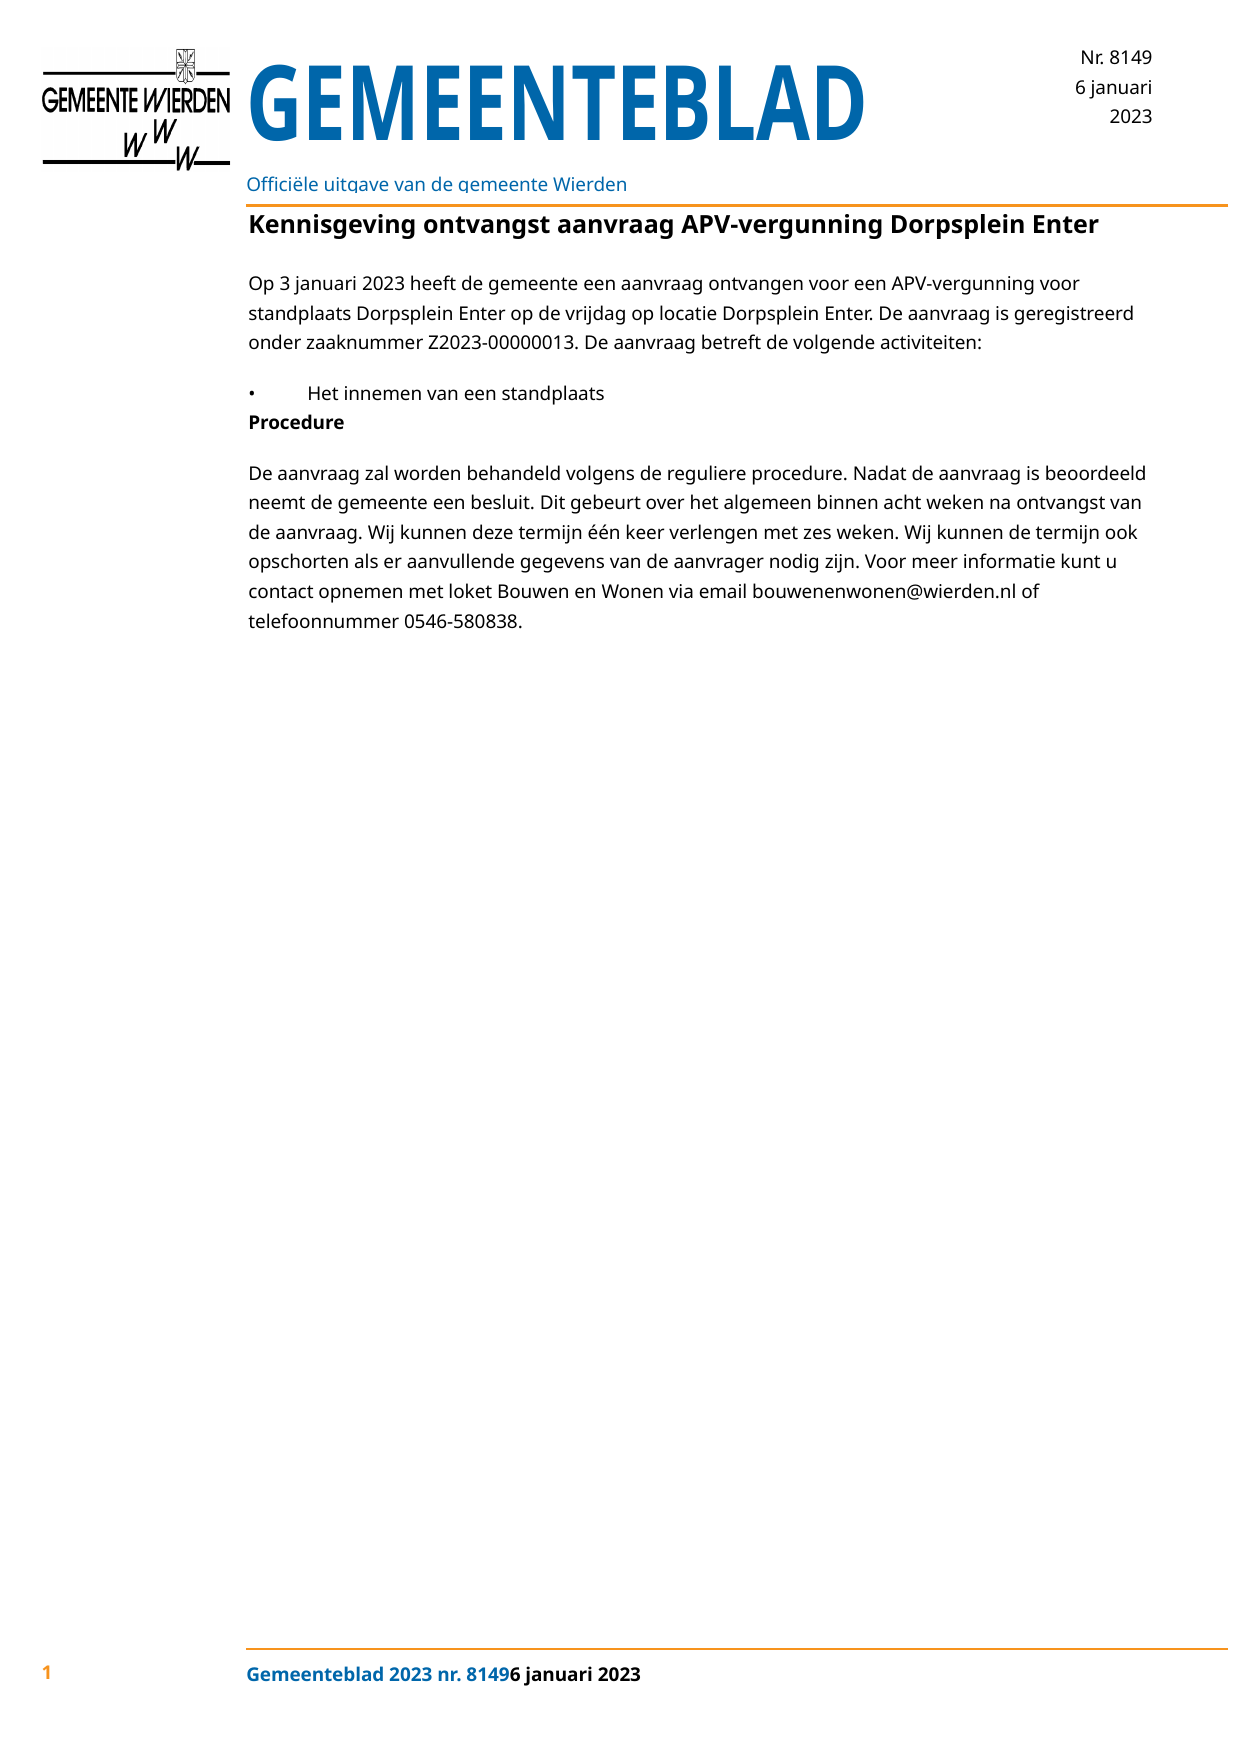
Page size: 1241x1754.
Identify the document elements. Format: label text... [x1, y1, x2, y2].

text De aanvraag zal worden behandeld volgens de reguliere procedure. Nadat de aanvraag is beoordeeld neemt de gemeente een besluit. Dit gebeurt over het algemeen binnen acht weken na ontvangst van de aanvraag. Wij kunnen deze termijn één keer verlengen met zes weken. Wij kunnen de termijn ook opschorten als er aanvullende gegevens van de aanvrager nodig zijn. Voor meer informatie kunt u contact opnemen met loket Bouwen en Wonen via email bouwenenwonen@wierden.nl of telefoonnummer 0546-580838. [248, 460, 1152, 633]
text Op 3 januari 2023 heeft de gemeente een aanvraag ontvangen voor een APV-vergunning voor standplaats Dorpsplein Enter op de vrijdag op locatie Dorpsplein Enter. De aanvraag is geregistreerd onder zaaknummer Z2023-00000013. De aanvraag betreft de volgende activiteiten: [248, 270, 1152, 355]
text Procedure [248, 409, 1152, 435]
list Het innemen van een standplaats [248, 380, 1152, 406]
picture [41, 47, 231, 172]
text Kennisgeving ontvangst aanvraag APV-vergunning Dorpsplein Enter [248, 207, 1152, 241]
